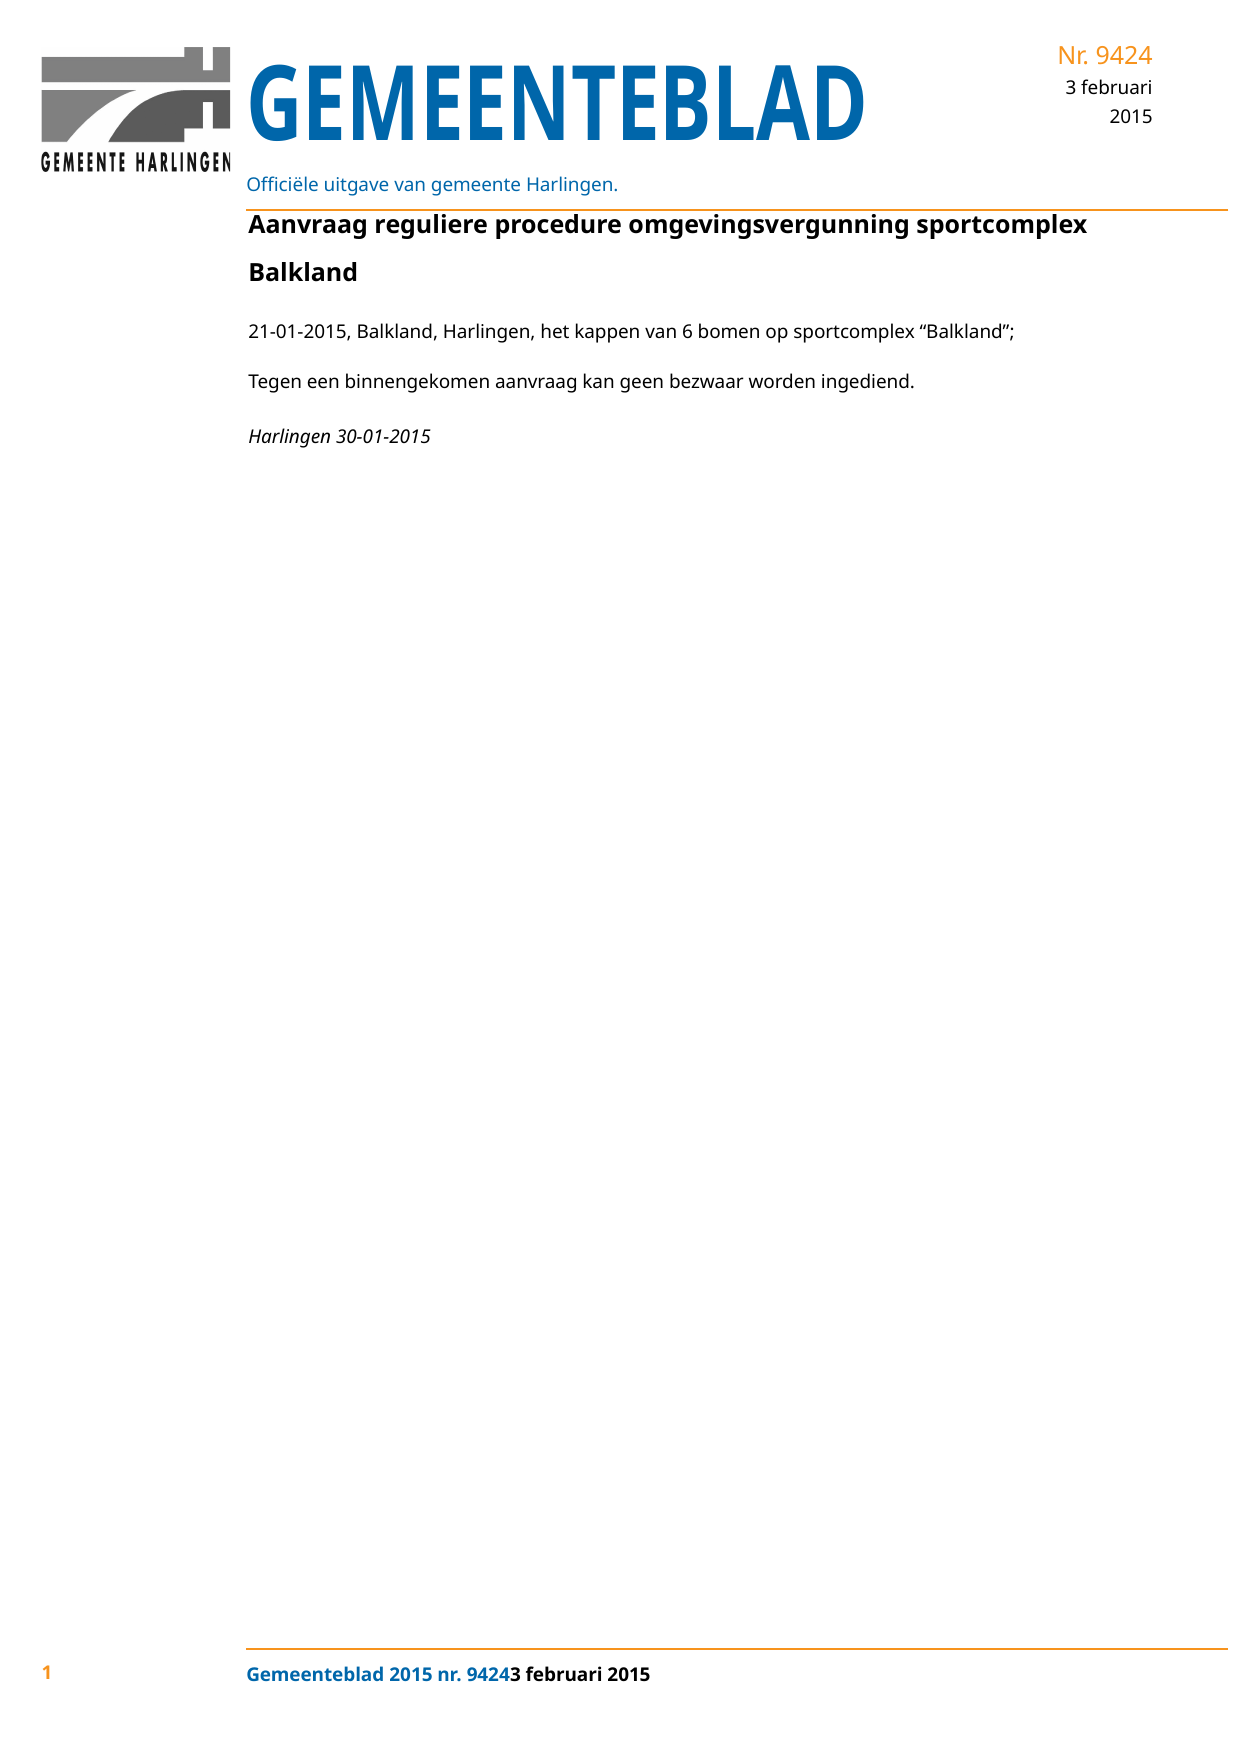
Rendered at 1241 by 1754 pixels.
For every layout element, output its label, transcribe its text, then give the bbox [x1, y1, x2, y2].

picture [41, 47, 231, 172]
text Tegen een binnengekomen aanvraag kan geen bezwaar worden ingediend. [248, 368, 1152, 394]
text 21-01-2015, Balkland, Harlingen, het kappen van 6 bomen op sportcomplex “Balkland”; [248, 318, 1152, 344]
text Aanvraag reguliere procedure omgevingsvergunning sportcomplex Balkland [248, 211, 1152, 288]
text Harlingen 30-01-2015 [248, 424, 1152, 449]
